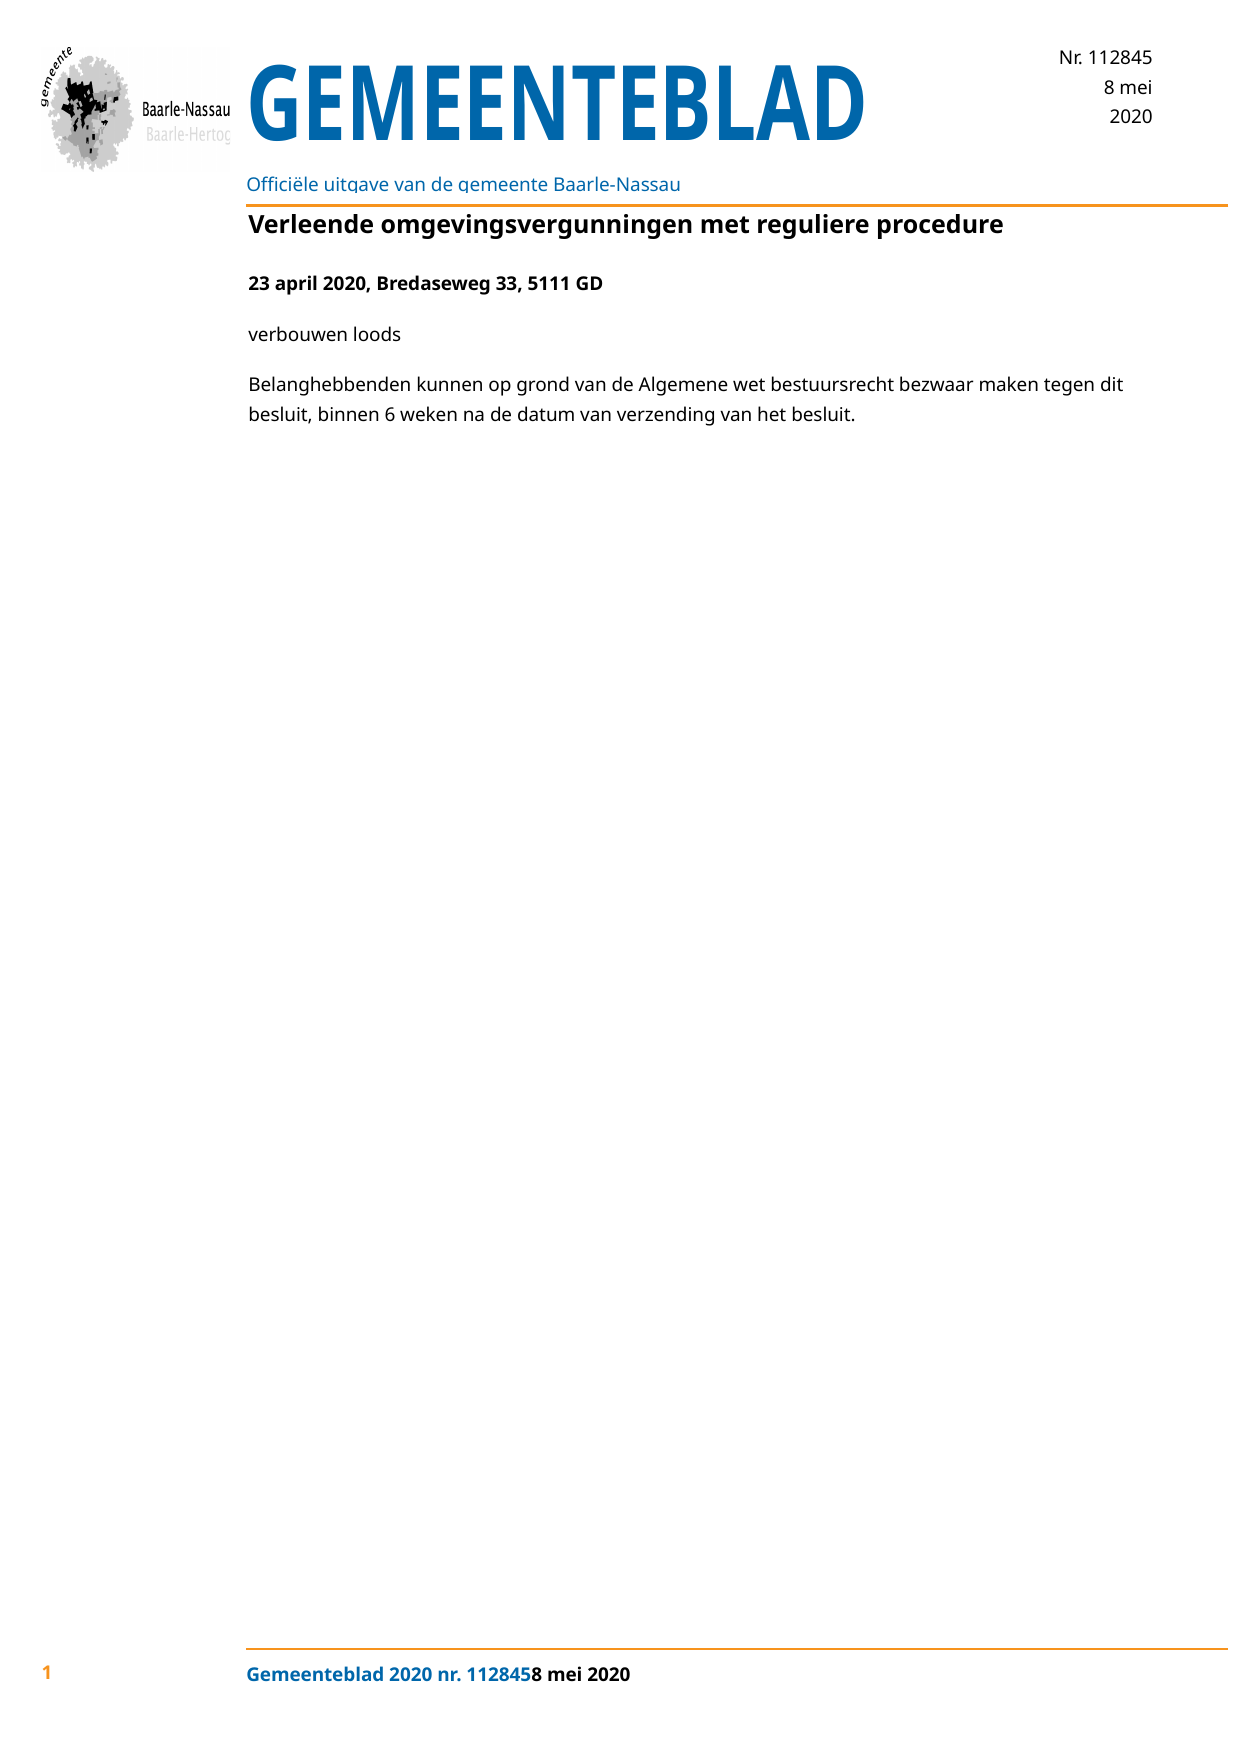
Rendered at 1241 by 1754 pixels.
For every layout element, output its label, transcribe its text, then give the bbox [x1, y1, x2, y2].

text 23 april 2020, Bredaseweg 33, 5111 GD [248, 270, 1152, 296]
text Verleende omgevingsvergunningen met reguliere procedure [248, 207, 1152, 241]
picture [41, 47, 231, 172]
text verbouwen loods [248, 321, 1152, 346]
text Belanghebbenden kunnen op grond van de Algemene wet bestuursrecht bezwaar maken tegen dit besluit, binnen 6 weken na de datum van verzending van het besluit. [248, 371, 1152, 426]
